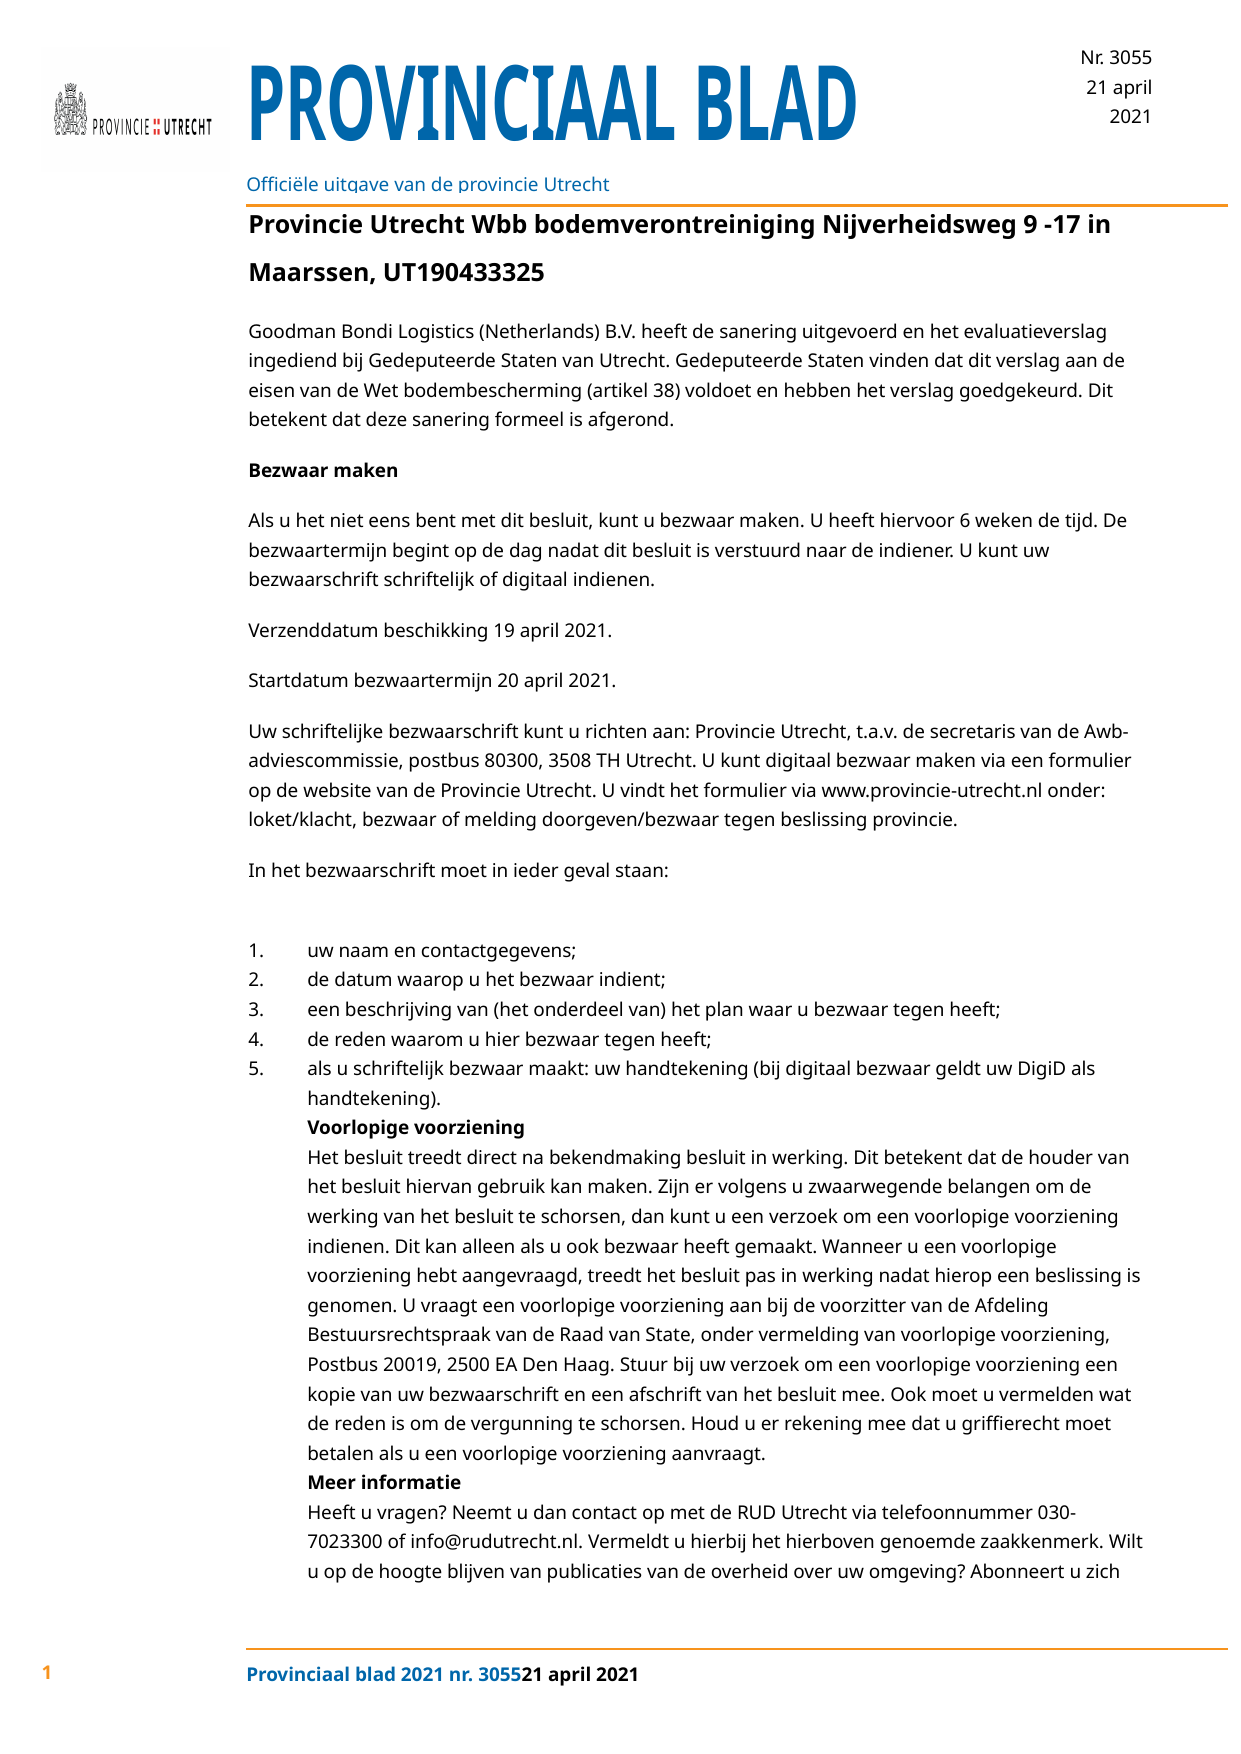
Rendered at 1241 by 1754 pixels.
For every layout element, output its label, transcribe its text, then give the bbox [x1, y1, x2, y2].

text Verzenddatum beschikking 19 april 2021. [248, 617, 1152, 643]
list de reden waarom u hier bezwaar tegen heeft; [248, 1026, 1152, 1052]
list een beschrijving van (het onderdeel van) het plan waar u bezwaar tegen heeft; [248, 996, 1152, 1022]
text Provincie Utrecht Wbb bodemverontreiniging Nijverheidsweg 9 -17 in Maarssen, UT190433325 [248, 207, 1152, 288]
list Heeft u vragen? Neemt u dan contact op met de RUD Utrecht via telefoonnummer 030-7023300 of info@rudutrecht.nl. Vermeldt u hierbij het hierboven genoemde zaakkenmerk. Wilt u op de hoogte blijven van publicaties van de overheid over uw omgeving? Abonneert u zich [248, 1499, 1152, 1584]
list Voorlopige voorziening [248, 1114, 1152, 1140]
list Meer informatie [248, 1469, 1152, 1495]
list de datum waarop u het bezwaar indient; [248, 967, 1152, 992]
text Bezwaar maken [248, 457, 1152, 483]
text Startdatum bezwaartermijn 20 april 2021. [248, 667, 1152, 693]
text In het bezwaarschrift moet in ieder geval staan: [248, 857, 1152, 883]
picture [41, 47, 231, 172]
text Goodman Bondi Logistics (Netherlands) B.V. heeft de sanering uitgevoerd en het evaluatieverslag ingediend bij Gedeputeerde Staten van Utrecht. Gedeputeerde Staten vinden dat dit verslag aan de eisen van de Wet bodembescherming (artikel 38) voldoet en hebben het verslag goedgekeurd. Dit betekent dat deze sanering formeel is afgerond. [248, 318, 1152, 432]
list als u schriftelijk bezwaar maakt: uw handtekening (bij digitaal bezwaar geldt uw DigiD als handtekening). [248, 1055, 1152, 1111]
text Als u het niet eens bent met dit besluit, kunt u bezwaar maken. U heeft hiervoor 6 weken de tijd. De bezwaartermijn begint op de dag nadat dit besluit is verstuurd naar de indiener. U kunt uw bezwaarschrift schriftelijk of digitaal indienen. [248, 507, 1152, 592]
list Het besluit treedt direct na bekendmaking besluit in werking. Dit betekent dat de houder van het besluit hiervan gebruik kan maken. Zijn er volgens u zwaarwegende belangen om de werking van het besluit te schorsen, dan kunt u een verzoek om een voorlopige voorziening indienen. Dit kan alleen als u ook bezwaar heeft gemaakt. Wanneer u een voorlopige voorziening hebt aangevraagd, treedt het besluit pas in werking nadat hierop een beslissing is genomen. U vraagt een voorlopige voorziening aan bij de voorzitter van de Afdeling Bestuursrechtspraak van de Raad van State, onder vermelding van voorlopige voorziening, Postbus 20019, 2500 EA Den Haag. Stuur bij uw verzoek om een voorlopige voorziening een kopie van uw bezwaarschrift en een afschrift van het besluit mee. Ook moet u vermelden wat de reden is om de vergunning te schorsen. Houd u er rekening mee dat u griffierecht moet betalen als u een voorlopige voorziening aanvraagt. [248, 1144, 1152, 1466]
text Uw schriftelijke bezwaarschrift kunt u richten aan: Provincie Utrecht, t.a.v. de secretaris van de Awb-adviescommissie, postbus 80300, 3508 TH Utrecht. U kunt digitaal bezwaar maken via een formulier op de website van de Provincie Utrecht. U vindt het formulier via www.provincie-utrecht.nl onder: loket/klacht, bezwaar of melding doorgeven/bezwaar tegen beslissing provincie. [248, 718, 1152, 832]
list uw naam en contactgegevens; [248, 937, 1152, 963]
